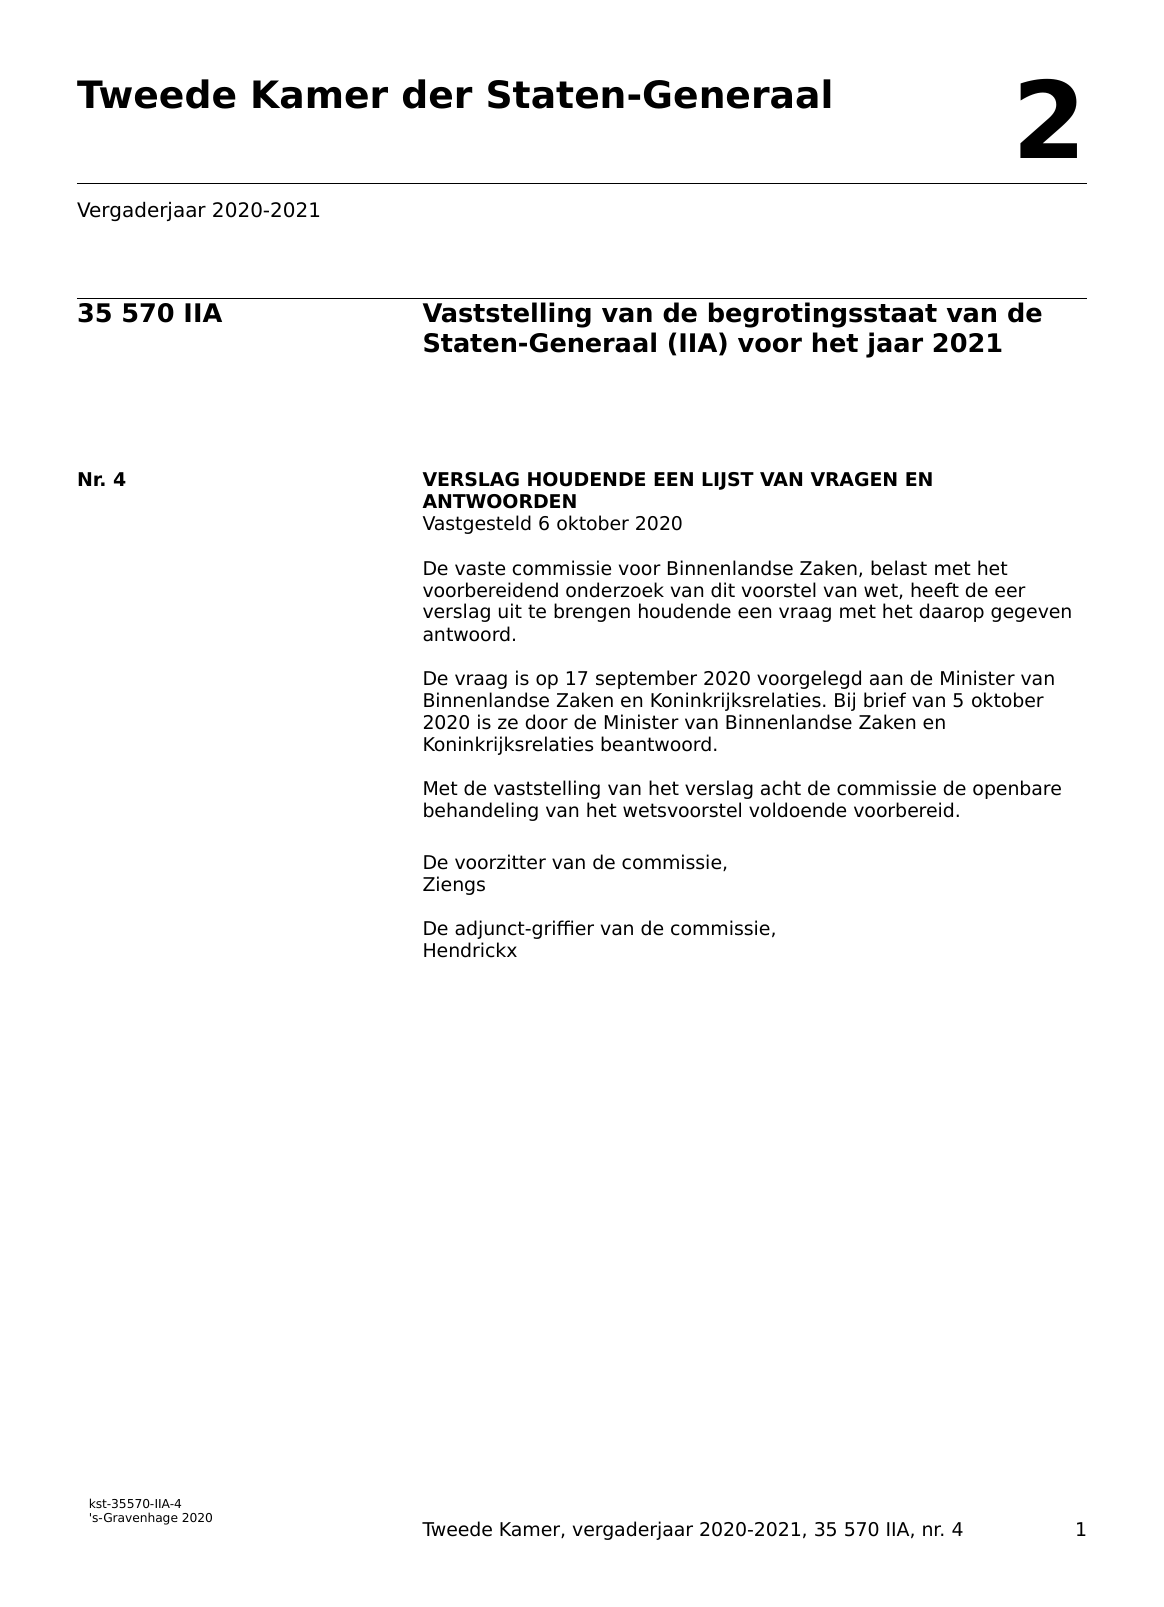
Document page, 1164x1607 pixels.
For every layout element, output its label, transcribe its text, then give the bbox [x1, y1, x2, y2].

subtitle Nr. 4 VERSLAG HOUDENDE EEN LIJST VAN VRAGEN EN ANTWOORDEN [77, 469, 1087, 513]
text 's-Gravenhage 2020 [88, 1511, 323, 1525]
text De vaste commissie voor Binnenlandse Zaken, belast met het voorbereidend onderzoek van dit voorstel van wet, heeft de eer verslag uit te brengen houdende een vraag met het daarop gegeven antwoord. [422, 557, 1087, 645]
text De voorzitter van de commissie, Ziengs [422, 852, 1087, 896]
table_header 2 [886, 59, 1087, 183]
text kst-35570-IIA-4 [88, 1497, 323, 1511]
subtitle 35 570 IIA Vaststelling van de begrotingsstaat van de Staten-Generaal (IIA) voor het jaar 2021 [77, 299, 1087, 358]
text Vastgesteld 6 oktober 2020 [422, 513, 1087, 535]
text De adjunct-griffier van de commissie, Hendrickx [422, 918, 1087, 962]
text De vraag is op 17 september 2020 voorgelegd aan de Minister van Binnenlandse Zaken en Koninkrijksrelaties. Bij brief van 5 oktober 2020 is ze door de Minister van Binnenlandse Zaken en Koninkrijksrelaties beantwoord. [422, 668, 1087, 756]
text Met de vaststelling van het verslag acht de commissie de openbare behandeling van het wetsvoorstel voldoende voorbereid. [422, 778, 1087, 822]
table_header Tweede Kamer der Staten-Generaal [77, 59, 886, 183]
table_cell Vergaderjaar 2020-2021 [77, 184, 1087, 298]
